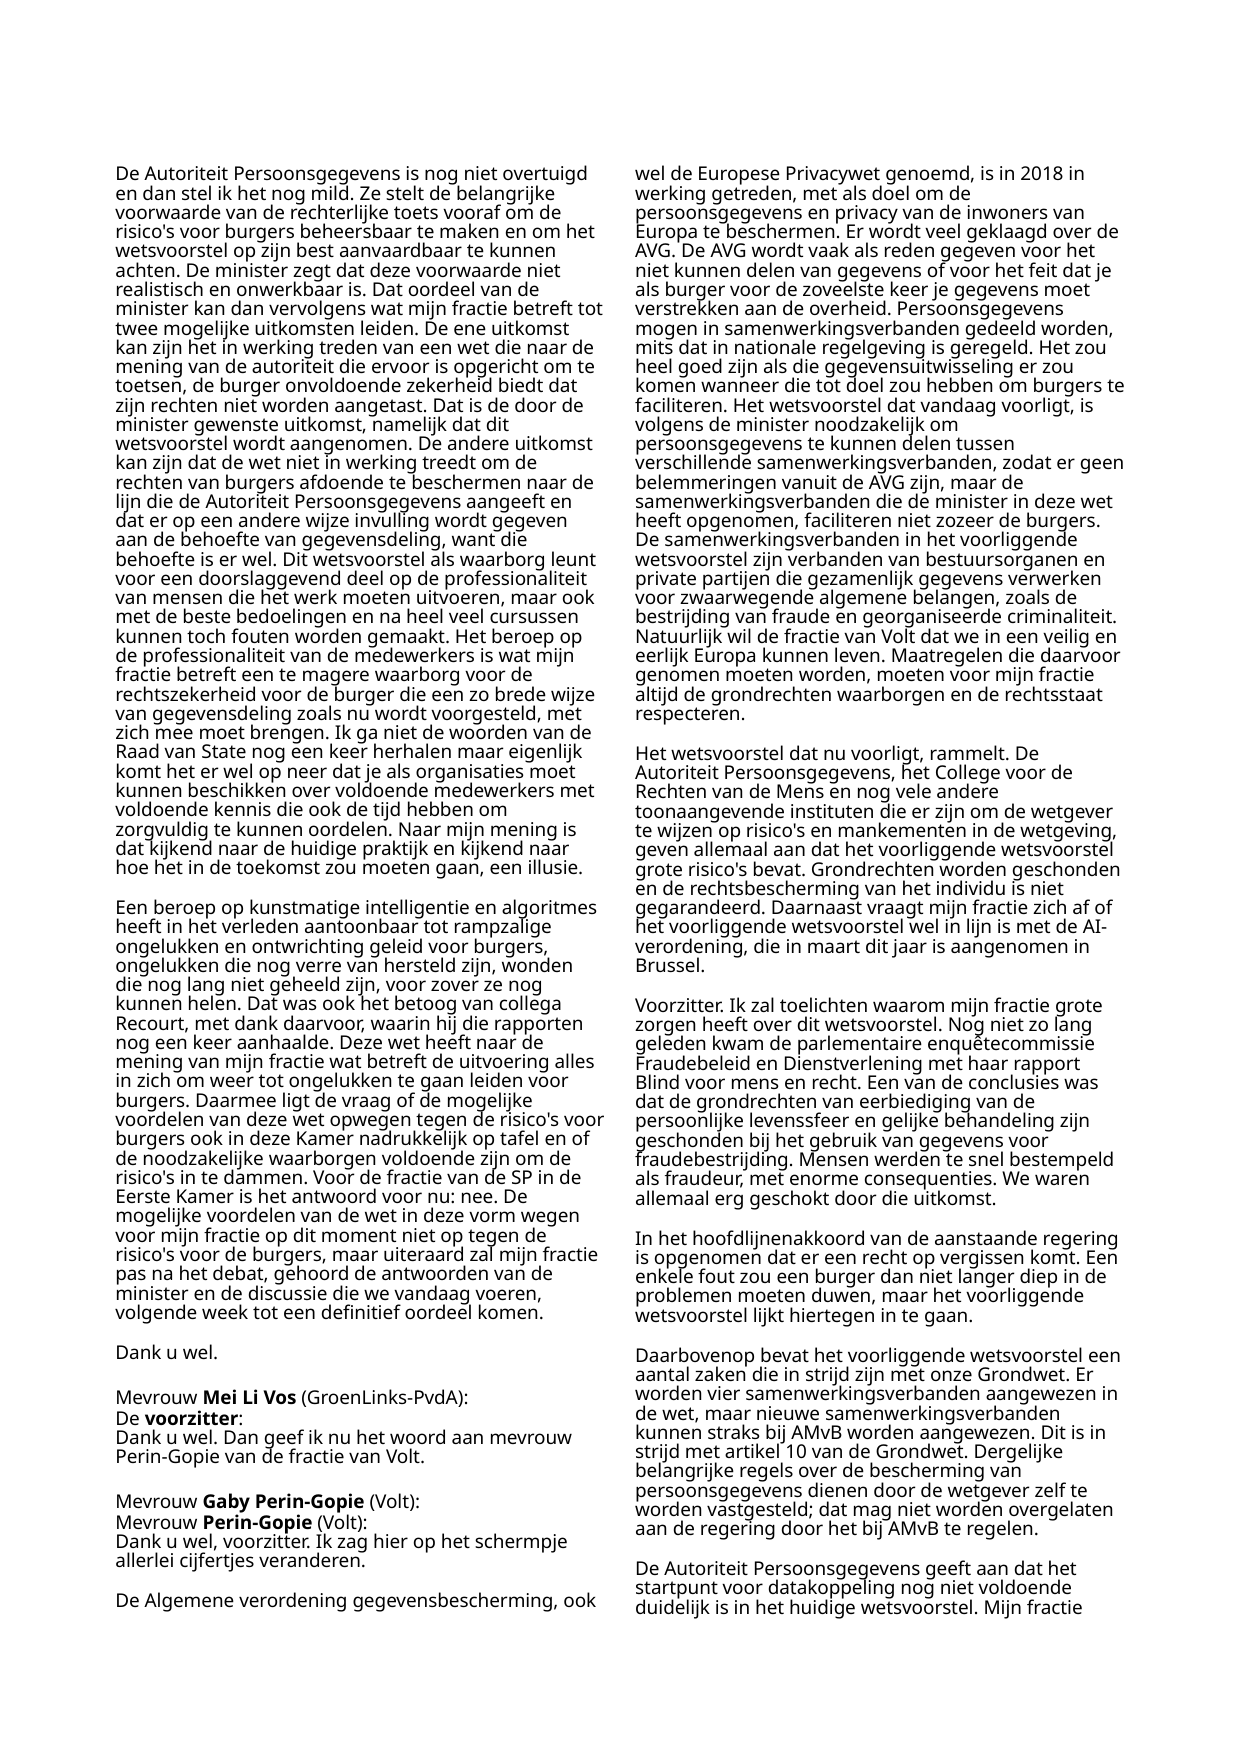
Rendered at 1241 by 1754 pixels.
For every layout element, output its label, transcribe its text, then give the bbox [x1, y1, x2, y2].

text In het hoofdlijnenakkoord van de aanstaande regering is opgenomen dat er een recht op vergissen komt. Een enkele fout zou een burger dan niet langer diep in de problemen moeten duwen, maar het voorliggende wetsvoorstel lijkt hiertegen in te gaan. [635, 1229, 1125, 1326]
text Dank u wel. Dan geef ik nu het woord aan mevrouw Perin-Gopie van de fractie van Volt. [115, 1429, 605, 1467]
text Mevrouw Perin-Gopie (Volt): [115, 1514, 605, 1533]
text Mevrouw Gaby Perin-Gopie (Volt): [115, 1488, 605, 1514]
text De Autoriteit Persoonsgegevens is nog niet overtuigd en dan stel ik het nog mild. Ze stelt de belangrijke voorwaarde van de rechterlijke toets vooraf om de risico's voor burgers beheersbaar te maken en om het wetsvoorstel op zijn best aanvaardbaar te kunnen achten. De minister zegt dat deze voorwaarde niet realistisch en onwerkbaar is. Dat oordeel van de minister kan dan vervolgens wat mijn fractie betreft tot twee mogelijke uitkomsten leiden. De ene uitkomst kan zijn het in werking treden van een wet die naar de mening van de autoriteit die ervoor is opgericht om te toetsen, de burger onvoldoende zekerheid biedt dat zijn rechten niet worden aangetast. Dat is de door de minister gewenste uitkomst, namelijk dat dit wetsvoorstel wordt aangenomen. De andere uitkomst kan zijn dat de wet niet in werking treedt om de rechten van burgers afdoende te beschermen naar de lijn die de Autoriteit Persoonsgegevens aangeeft en dat er op een andere wijze invulling wordt gegeven aan de behoefte van gegevensdeling, want die behoefte is er wel. Dit wetsvoorstel als waarborg leunt voor een doorslaggevend deel op de professionaliteit van mensen die het werk moeten uitvoeren, maar ook met de beste bedoelingen en na heel veel cursussen kunnen toch fouten worden gemaakt. Het beroep op de professionaliteit van de medewerkers is wat mijn fractie betreft een te magere waarborg voor de rechtszekerheid voor de burger die een zo brede wijze van gegevensdeling zoals nu wordt voorgesteld, met zich mee moet brengen. Ik ga niet de woorden van de Raad van State nog een keer herhalen maar eigenlijk komt het er wel op neer dat je als organisaties moet kunnen beschikken over voldoende medewerkers met voldoende kennis die ook de tijd hebben om zorgvuldig te kunnen oordelen. Naar mijn mening is dat kijkend naar de huidige praktijk en kijkend naar hoe het in de toekomst zou moeten gaan, een illusie. [115, 165, 605, 878]
text wel de Europese Privacywet genoemd, is in 2018 in werking getreden, met als doel om de persoonsgegevens en privacy van de inwoners van Europa te beschermen. Er wordt veel geklaagd over de AVG. De AVG wordt vaak als reden gegeven voor het niet kunnen delen van gegevens of voor het feit dat je als burger voor de zoveelste keer je gegevens moet verstrekken aan de overheid. Persoonsgegevens mogen in samenwerkingsverbanden gedeeld worden, mits dat in nationale regelgeving is geregeld. Het zou heel goed zijn als die gegevensuitwisseling er zou komen wanneer die tot doel zou hebben om burgers te faciliteren. Het wetsvoorstel dat vandaag voorligt, is volgens de minister noodzakelijk om persoonsgegevens te kunnen delen tussen verschillende samenwerkingsverbanden, zodat er geen belemmeringen vanuit de AVG zijn, maar de samenwerkingsverbanden die de minister in deze wet heeft opgenomen, faciliteren niet zozeer de burgers. De samenwerkingsverbanden in het voorliggende wetsvoorstel zijn verbanden van bestuursorganen en private partijen die gezamenlijk gegevens verwerken voor zwaarwegende algemene belangen, zoals de bestrijding van fraude en georganiseerde criminaliteit. Natuurlijk wil de fractie van Volt dat we in een veilig en eerlijk Europa kunnen leven. Maatregelen die daarvoor genomen moeten worden, moeten voor mijn fractie altijd de grondrechten waarborgen en de rechtsstaat respecteren. [635, 165, 1125, 724]
text Een beroep op kunstmatige intelligentie en algoritmes heeft in het verleden aantoonbaar tot rampzalige ongelukken en ontwrichting geleid voor burgers, ongelukken die nog verre van hersteld zijn, wonden die nog lang niet geheeld zijn, voor zover ze nog kunnen helen. Dat was ook het betoog van collega Recourt, met dank daarvoor, waarin hij die rapporten nog een keer aanhaalde. Deze wet heeft naar de mening van mijn fractie wat betreft de uitvoering alles in zich om weer tot ongelukken te gaan leiden voor burgers. Daarmee ligt de vraag of de mogelijke voordelen van deze wet opwegen tegen de risico's voor burgers ook in deze Kamer nadrukkelijk op tafel en of de noodzakelijke waarborgen voldoende zijn om de risico's in te dammen. Voor de fractie van de SP in de Eerste Kamer is het antwoord voor nu: nee. De mogelijke voordelen van de wet in deze vorm wegen voor mijn fractie op dit moment niet op tegen de risico's voor de burgers, maar uiteraard zal mijn fractie pas na het debat, gehoord de antwoorden van de minister en de discussie die we vandaag voeren, volgende week tot een definitief oordeel komen. [115, 899, 605, 1323]
text Mevrouw Mei Li Vos (GroenLinks-PvdA): [115, 1384, 605, 1409]
text De Algemene verordening gegevensbescherming, ook [115, 1592, 605, 1612]
text Dank u wel. [115, 1344, 605, 1363]
text Voorzitter. Ik zal toelichten waarom mijn fractie grote zorgen heeft over dit wetsvoorstel. Nog niet zo lang geleden kwam de parlementaire enquêtecommissie Fraudebeleid en Dienstverlening met haar rapport Blind voor mens en recht. Een van de conclusies was dat de grondrechten van eerbiediging van de persoonlijke levenssfeer en gelijke behandeling zijn geschonden bij het gebruik van gegevens voor fraudebestrijding. Mensen werden te snel bestempeld als fraudeur, met enorme consequenties. We waren allemaal erg geschokt door die uitkomst. [635, 997, 1125, 1209]
text De voorzitter: [115, 1409, 605, 1429]
text Het wetsvoorstel dat nu voorligt, rammelt. De Autoriteit Persoonsgegevens, het College voor de Rechten van de Mens en nog vele andere toonaangevende instituten die er zijn om de wetgever te wijzen op risico's en mankementen in de wetgeving, geven allemaal aan dat het voorliggende wetsvoorstel grote risico's bevat. Grondrechten worden geschonden en de rechtsbescherming van het individu is niet gegarandeerd. Daarnaast vraagt mijn fractie zich af of het voorliggende wetsvoorstel wel in lijn is met de AI-verordening, die in maart dit jaar is aangenomen in Brussel. [635, 745, 1125, 976]
text De Autoriteit Persoonsgegevens geeft aan dat het startpunt voor datakoppeling nog niet voldoende duidelijk is in het huidige wetsvoorstel. Mijn fractie [635, 1560, 1125, 1618]
text Daarbovenop bevat het voorliggende wetsvoorstel een aantal zaken die in strijd zijn met onze Grondwet. Er worden vier samenwerkingsverbanden aangewezen in de wet, maar nieuwe samenwerkingsverbanden kunnen straks bij AMvB worden aangewezen. Dit is in strijd met artikel 10 van de Grondwet. Dergelijke belangrijke regels over de bescherming van persoonsgegevens dienen door de wetgever zelf te worden vastgesteld; dat mag niet worden overgelaten aan de regering door het bij AMvB te regelen. [635, 1347, 1125, 1539]
text Dank u wel, voorzitter. Ik zag hier op het schermpje allerlei cijfertjes veranderen. [115, 1533, 605, 1572]
